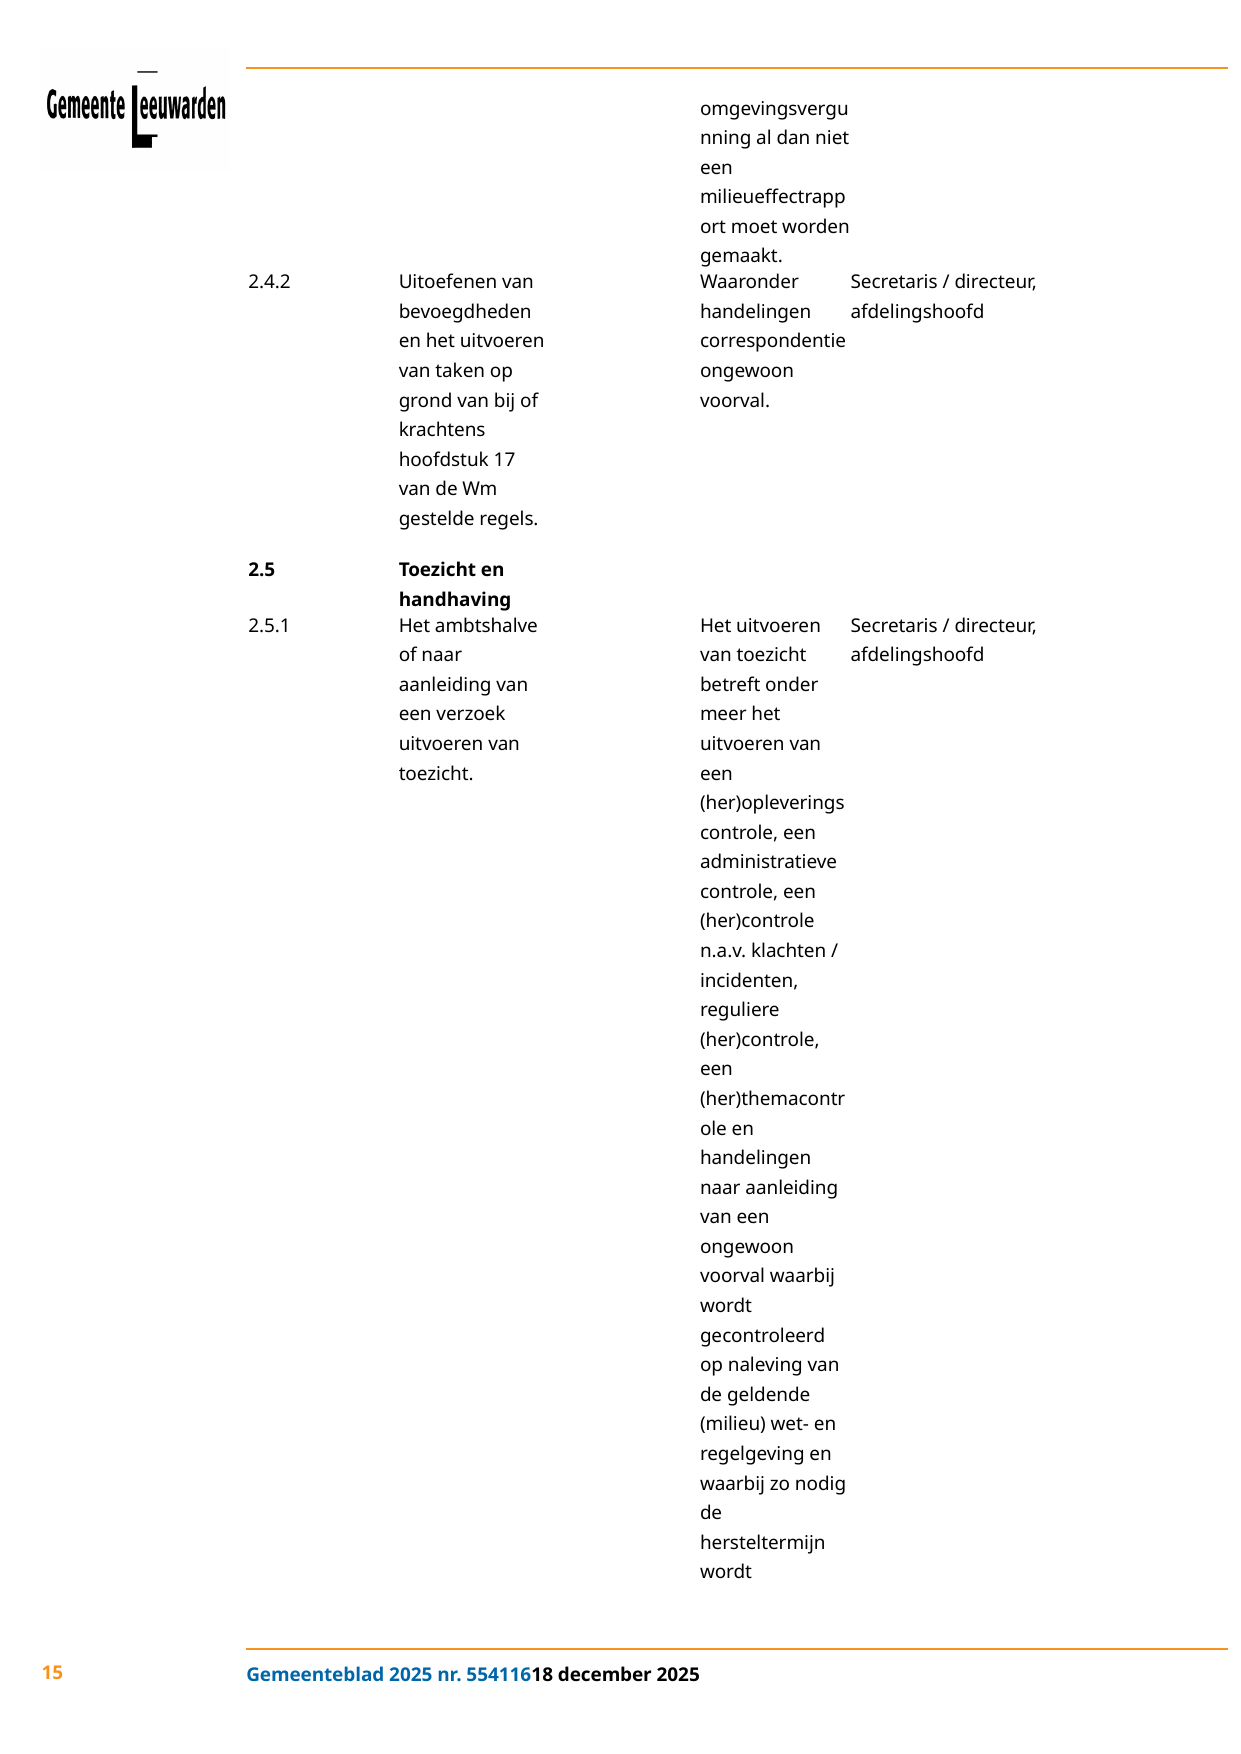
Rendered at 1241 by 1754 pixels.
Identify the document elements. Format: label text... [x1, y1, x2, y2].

table_cell [549, 269, 700, 531]
table_cell 2.5 [248, 557, 398, 612]
table_cell [248, 95, 398, 268]
picture [41, 47, 231, 172]
table_cell Het ambtshalve of naar aanleiding van een verzoek uitvoeren van toezicht. [399, 612, 549, 1584]
table_cell Het uitvoeren van toezicht betreft onder meer het uitvoeren van een (her)opleveringscontrole, een administratieve controle, een (her)controle n.a.v. klachten / incidenten, reguliere (her)controle, een (her)themacontrole en handelingen naar aanleiding van een ongewoon voorval waarbij wordt gecontroleerd op naleving van de geldende (milieu) wet- en regelgeving en waarbij zo nodig de hersteltermijn wordt [700, 612, 850, 1584]
table_cell 2.5.1 [248, 612, 398, 1584]
table_cell [549, 557, 1152, 612]
table_cell [248, 531, 1152, 557]
table_cell [549, 612, 700, 1584]
table_cell [549, 95, 700, 268]
table_cell [850, 95, 1152, 268]
table_cell omgevingsvergunning al dan niet een milieueffectrapport moet worden gemaakt. [700, 95, 850, 268]
table_cell Waaronder handelingen correspondentie ongewoon voorval. [700, 269, 850, 531]
table_cell Secretaris / directeur, afdelingshoofd [850, 269, 1152, 531]
table_cell Toezicht en handhaving [399, 557, 549, 612]
table_cell Uitoefenen van bevoegdheden en het uitvoeren van taken op grond van bij of krachtens hoofdstuk 17 van de Wm gestelde regels. [399, 269, 549, 531]
table_cell 2.4.2 [248, 269, 398, 531]
table_cell [399, 95, 549, 268]
table_cell Secretaris / directeur, afdelingshoofd [850, 612, 1152, 1584]
